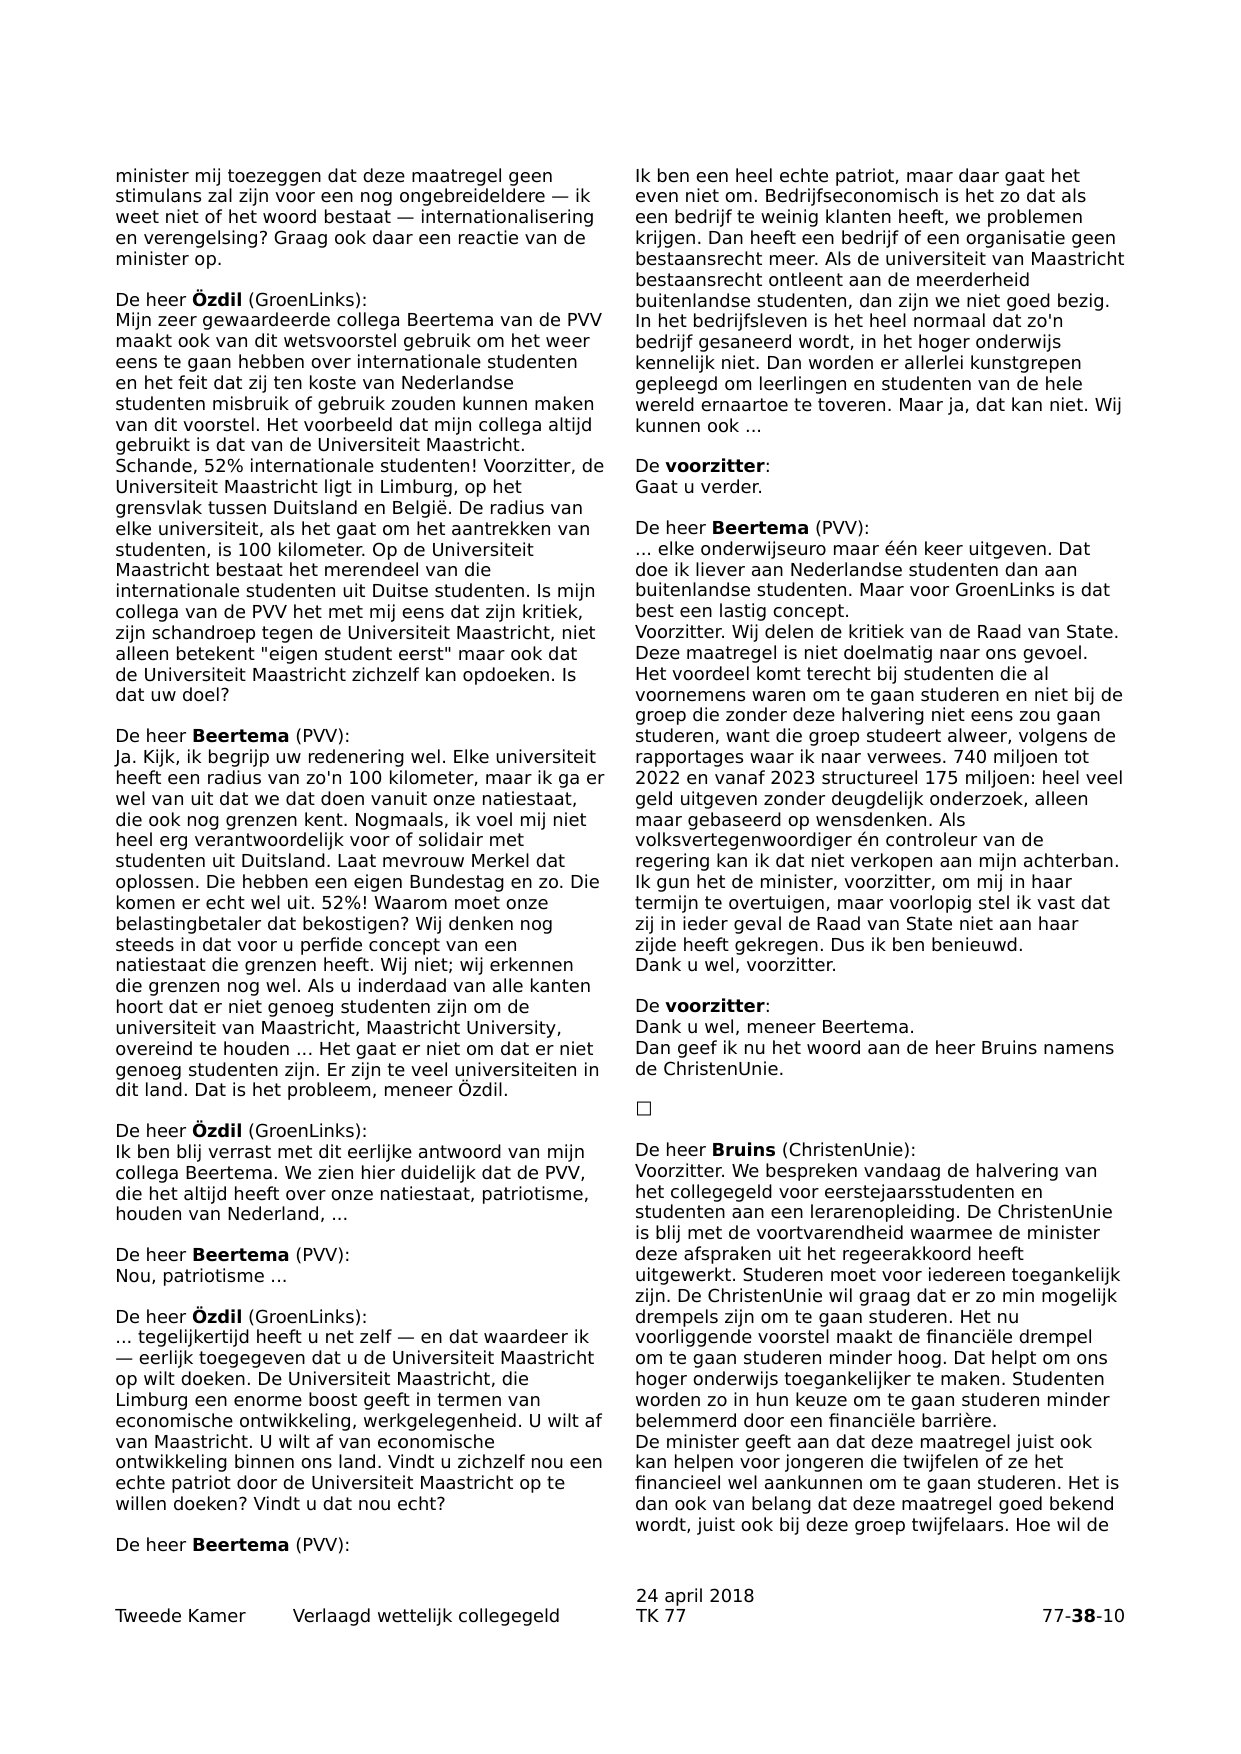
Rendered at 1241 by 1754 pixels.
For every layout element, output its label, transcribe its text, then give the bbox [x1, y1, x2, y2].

text Dank u wel, meneer Beertema. [635, 1017, 1125, 1037]
text De heer Özdil (GroenLinks): [115, 1307, 605, 1327]
text De heer Beertema (PVV): [115, 1245, 605, 1266]
text De heer Beertema (PVV): [635, 518, 1125, 538]
text De voorzitter: [635, 996, 1125, 1017]
text Gaat u verder. [635, 477, 1125, 498]
text Voorzitter. Wij delen de kritiek van de Raad van State. Deze maatregel is niet doelmatig naar ons gevoel. Het voordeel komt terecht bij studenten die al voornemens waren om te gaan studeren en niet bij de groep die zonder deze halvering niet eens zou gaan studeren, want die groep studeert alweer, volgens de rapportages waar ik naar verwees. 740 miljoen tot 2022 en vanaf 2023 structureel 175 miljoen: heel veel geld uitgeven zonder deugdelijk onderzoek, alleen maar gebaseerd op wensdenken. Als volksvertegenwoordiger én controleur van de regering kan ik dat niet verkopen aan mijn achterban. Ik gun het de minister, voorzitter, om mij in haar termijn te overtuigen, maar voorlopig stel ik vast dat zij in ieder geval de Raad van State niet aan haar zijde heeft gekregen. Dus ik ben benieuwd. [635, 622, 1125, 955]
text ⬜ [635, 1099, 1125, 1120]
text Dank u wel, voorzitter. [635, 955, 1125, 976]
text De heer Beertema (PVV): [115, 1535, 605, 1556]
text De heer Özdil (GroenLinks): [115, 289, 605, 310]
text Ja. Kijk, ik begrijp uw redenering wel. Elke universiteit heeft een radius van zo'n 100 kilometer, maar ik ga er wel van uit dat we dat doen vanuit onze natiestaat, die ook nog grenzen kent. Nogmaals, ik voel mij niet heel erg verantwoordelijk voor of solidair met studenten uit Duitsland. Laat mevrouw Merkel dat oplossen. Die hebben een eigen Bundestag en zo. Die komen er echt wel uit. 52%! Waarom moet onze belastingbetaler dat bekostigen? Wij denken nog steeds in dat voor u perfide concept van een natiestaat die grenzen heeft. Wij niet; wij erkennen die grenzen nog wel. Als u inderdaad van alle kanten hoort dat er niet genoeg studenten zijn om de universiteit van Maastricht, Maastricht University, overeind te houden ... Het gaat er niet om dat er niet genoeg studenten zijn. Er zijn te veel universiteiten in dit land. Dat is het probleem, meneer Özdil. [115, 747, 605, 1101]
text minister mij toezeggen dat deze maatregel geen stimulans zal zijn voor een nog ongebreideldere — ik weet niet of het woord bestaat — internationalisering en verengelsing? Graag ook daar een reactie van de minister op. [115, 165, 605, 269]
text Dan geef ik nu het woord aan de heer Bruins namens de ChristenUnie. [635, 1037, 1125, 1079]
text Nou, patriotisme ... [115, 1266, 605, 1287]
text ... tegelijkertijd heeft u net zelf — en dat waardeer ik — eerlijk toegegeven dat u de Universiteit Maastricht op wilt doeken. De Universiteit Maastricht, die Limburg een enorme boost geeft in termen van economische ontwikkeling, werkgelegenheid. U wilt af van Maastricht. U wilt af van economische ontwikkeling binnen ons land. Vindt u zichzelf nou een echte patriot door de Universiteit Maastricht op te willen doeken? Vindt u dat nou echt? [115, 1327, 605, 1515]
text De heer Beertema (PVV): [115, 726, 605, 747]
text De heer Bruins (ChristenUnie): [635, 1140, 1125, 1161]
text Ik ben blij verrast met dit eerlijke antwoord van mijn collega Beertema. We zien hier duidelijk dat de PVV, die het altijd heeft over onze natiestaat, patriotisme, houden van Nederland, ... [115, 1142, 605, 1225]
text ... elke onderwijseuro maar één keer uitgeven. Dat doe ik liever aan Nederlandse studenten dan aan buitenlandse studenten. Maar voor GroenLinks is dat best een lastig concept. [635, 538, 1125, 622]
text De voorzitter: [635, 456, 1125, 477]
text Ik ben een heel echte patriot, maar daar gaat het even niet om. Bedrijfseconomisch is het zo dat als een bedrijf te weinig klanten heeft, we problemen krijgen. Dan heeft een bedrijf of een organisatie geen bestaansrecht meer. Als de universiteit van Maastricht bestaansrecht ontleent aan de meerderheid buitenlandse studenten, dan zijn we niet goed bezig. In het bedrijfsleven is het heel normaal dat zo'n bedrijf gesaneerd wordt, in het hoger onderwijs kennelijk niet. Dan worden er allerlei kunstgrepen gepleegd om leerlingen en studenten van de hele wereld ernaartoe te toveren. Maar ja, dat kan niet. Wij kunnen ook ... [635, 165, 1125, 436]
text De heer Özdil (GroenLinks): [115, 1121, 605, 1142]
text De minister geeft aan dat deze maatregel juist ook kan helpen voor jongeren die twijfelen of ze het financieel wel aankunnen om te gaan studeren. Het is dan ook van belang dat deze maatregel goed bekend wordt, juist ook bij deze groep twijfelaars. Hoe wil de [635, 1431, 1125, 1536]
text Mijn zeer gewaardeerde collega Beertema van de PVV maakt ook van dit wetsvoorstel gebruik om het weer eens te gaan hebben over internationale studenten en het feit dat zij ten koste van Nederlandse studenten misbruik of gebruik zouden kunnen maken van dit voorstel. Het voorbeeld dat mijn collega altijd gebruikt is dat van de Universiteit Maastricht. Schande, 52% internationale studenten! Voorzitter, de Universiteit Maastricht ligt in Limburg, op het grensvlak tussen Duitsland en België. De radius van elke universiteit, als het gaat om het aantrekken van studenten, is 100 kilometer. Op de Universiteit Maastricht bestaat het merendeel van die internationale studenten uit Duitse studenten. Is mijn collega van de PVV het met mij eens dat zijn kritiek, zijn schandroep tegen de Universiteit Maastricht, niet alleen betekent "eigen student eerst" maar ook dat de Universiteit Maastricht zichzelf kan opdoeken. Is dat uw doel? [115, 310, 605, 706]
text Voorzitter. We bespreken vandaag de halvering van het collegegeld voor eerstejaarsstudenten en studenten aan een lerarenopleiding. De ChristenUnie is blij met de voortvarendheid waarmee de minister deze afspraken uit het regeerakkoord heeft uitgewerkt. Studeren moet voor iedereen toegankelijk zijn. De ChristenUnie wil graag dat er zo min mogelijk drempels zijn om te gaan studeren. Het nu voorliggende voorstel maakt de financiële drempel om te gaan studeren minder hoog. Dat helpt om ons hoger onderwijs toegankelijker te maken. Studenten worden zo in hun keuze om te gaan studeren minder belemmerd door een financiële barrière. [635, 1161, 1125, 1431]
